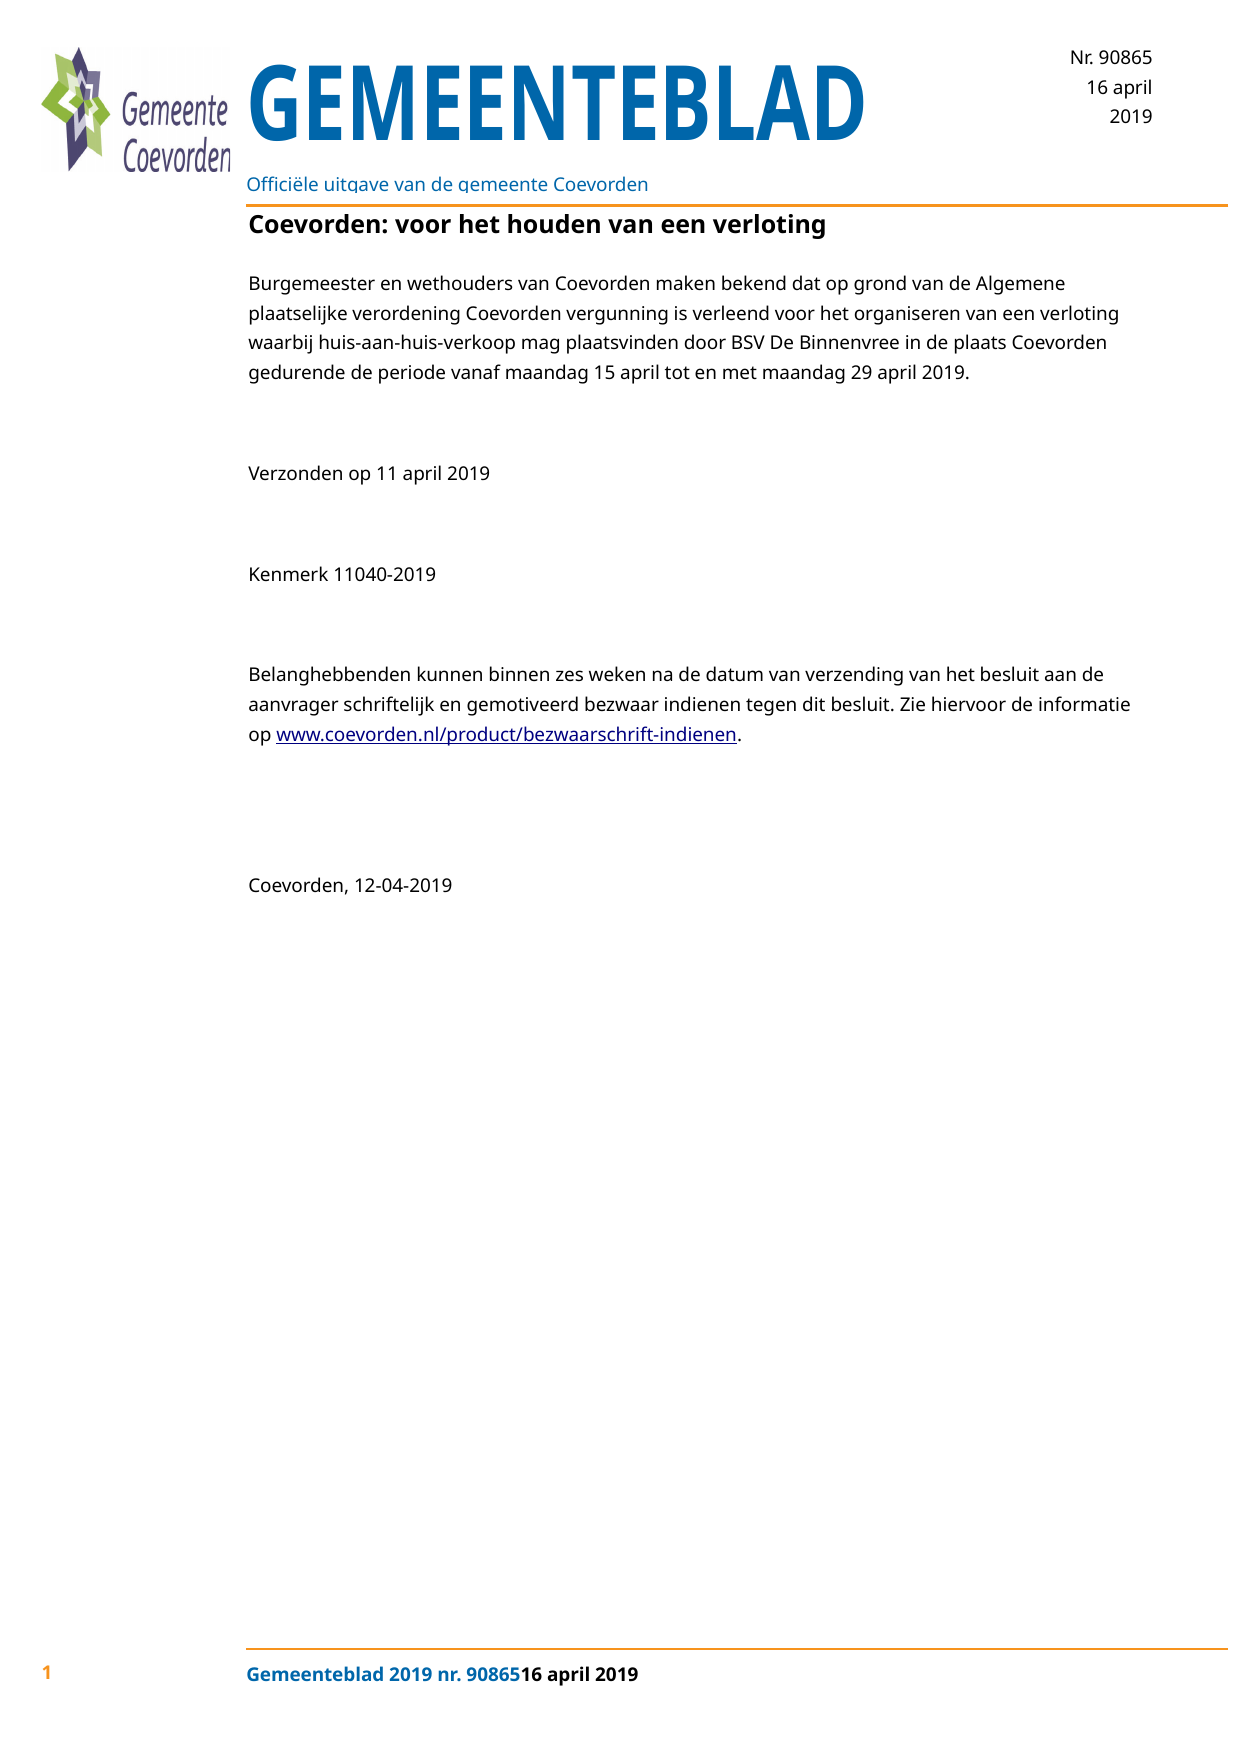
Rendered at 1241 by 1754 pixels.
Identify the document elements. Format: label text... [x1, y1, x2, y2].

text Burgemeester en wethouders van Coevorden maken bekend dat op grond van de Algemene plaatselijke verordening Coevorden vergunning is verleend voor het organiseren van een verloting waarbij huis-aan-huis-verkoop mag plaatsvinden door BSV De Binnenvree in de plaats Coevorden gedurende de periode vanaf maandag 15 april tot en met maandag 29 april 2019. [248, 270, 1152, 385]
text Belanghebbenden kunnen binnen zes weken na de datum van verzending van het besluit aan de aanvrager schriftelijk en gemotiveerd bezwaar indienen tegen dit besluit. Zie hiervoor de informatie op www.coevorden.nl/product/bezwaarschrift-indienen. [248, 662, 1152, 746]
text Coevorden, 12-04-2019 [248, 872, 1152, 898]
text Coevorden: voor het houden van een verloting [248, 207, 1152, 241]
text Verzonden op 11 april 2019 [248, 460, 1152, 486]
picture [41, 47, 231, 172]
text Kenmerk 11040-2019 [248, 561, 1152, 586]
